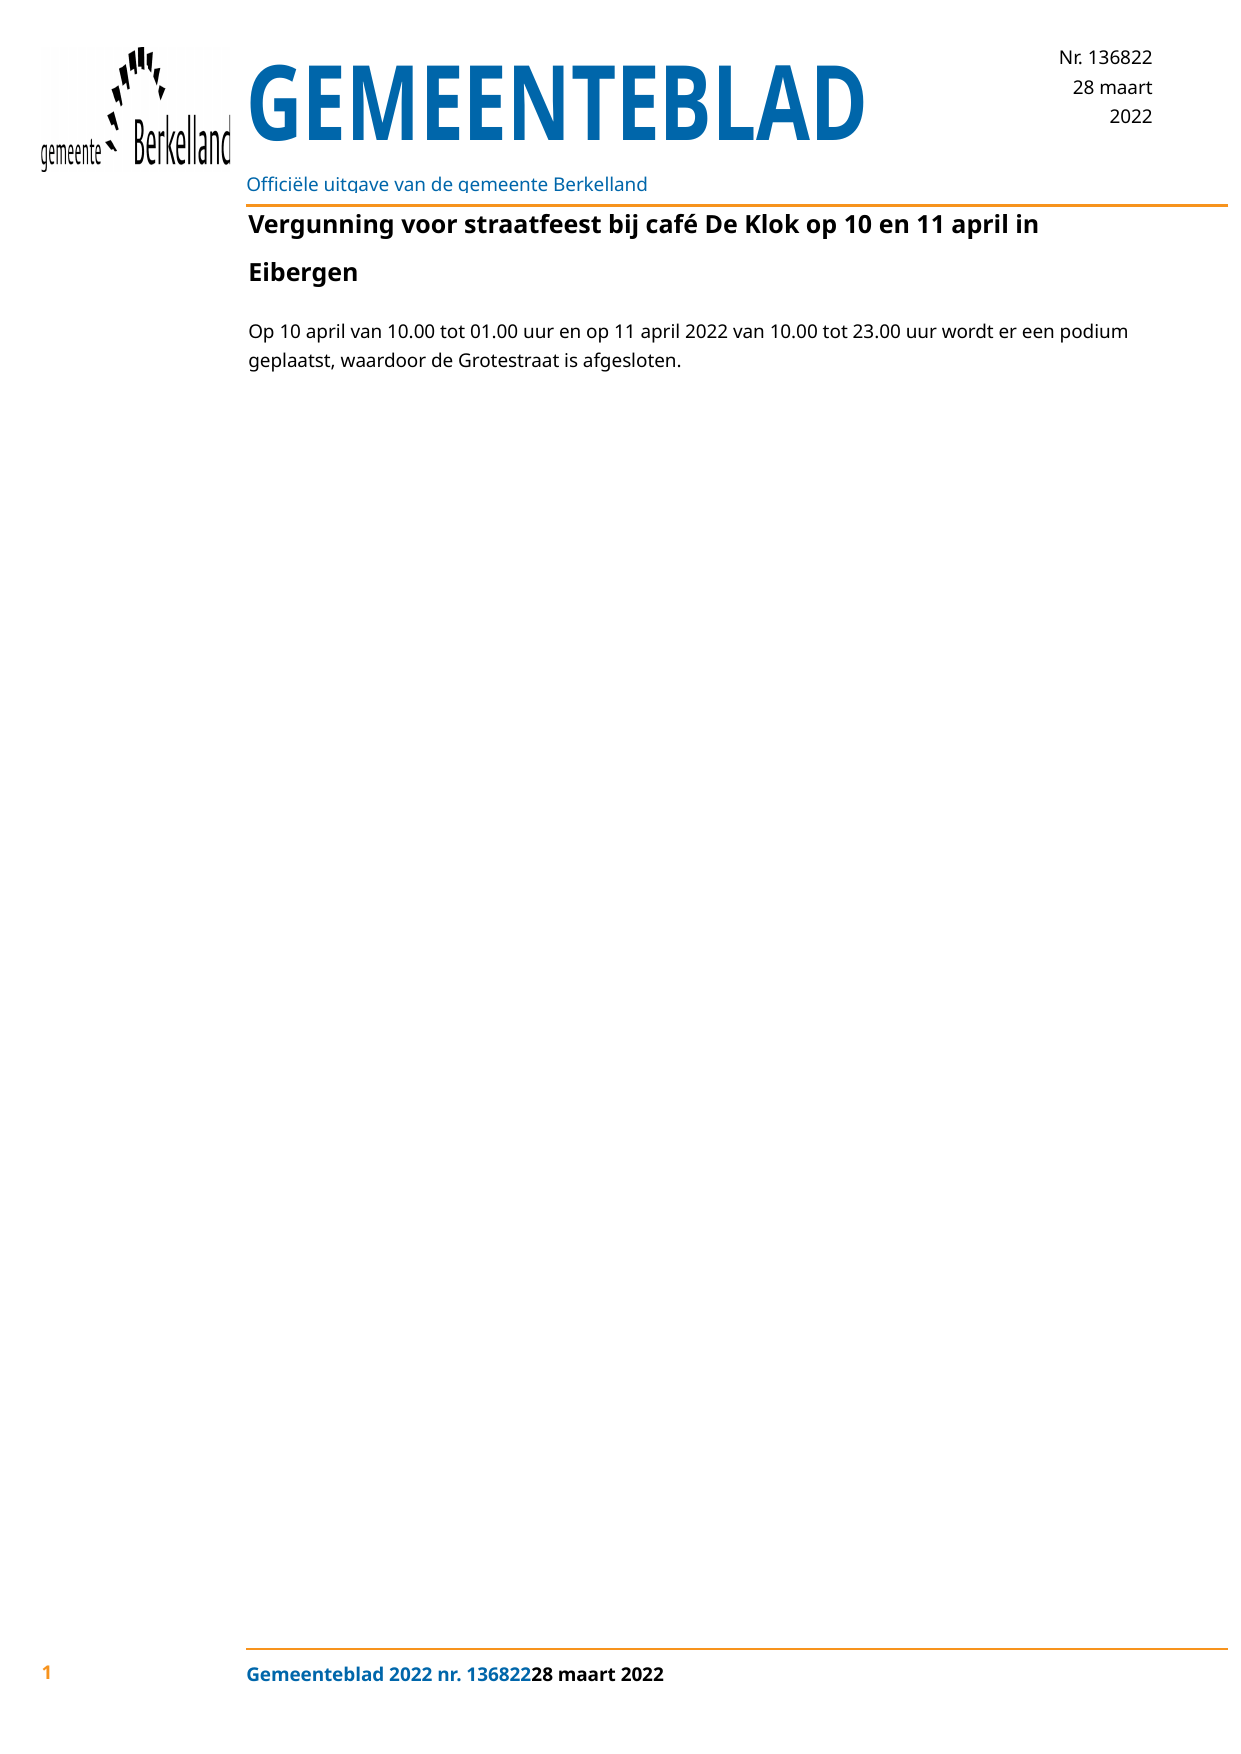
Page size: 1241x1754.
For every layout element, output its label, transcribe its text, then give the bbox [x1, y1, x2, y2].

text Vergunning voor straatfeest bij café De Klok op 10 en 11 april in Eibergen [248, 207, 1152, 288]
picture [41, 47, 231, 172]
text Op 10 april van 10.00 tot 01.00 uur en op 11 april 2022 van 10.00 tot 23.00 uur wordt er een podium geplaatst, waardoor de Grotestraat is afgesloten. [248, 318, 1152, 373]
